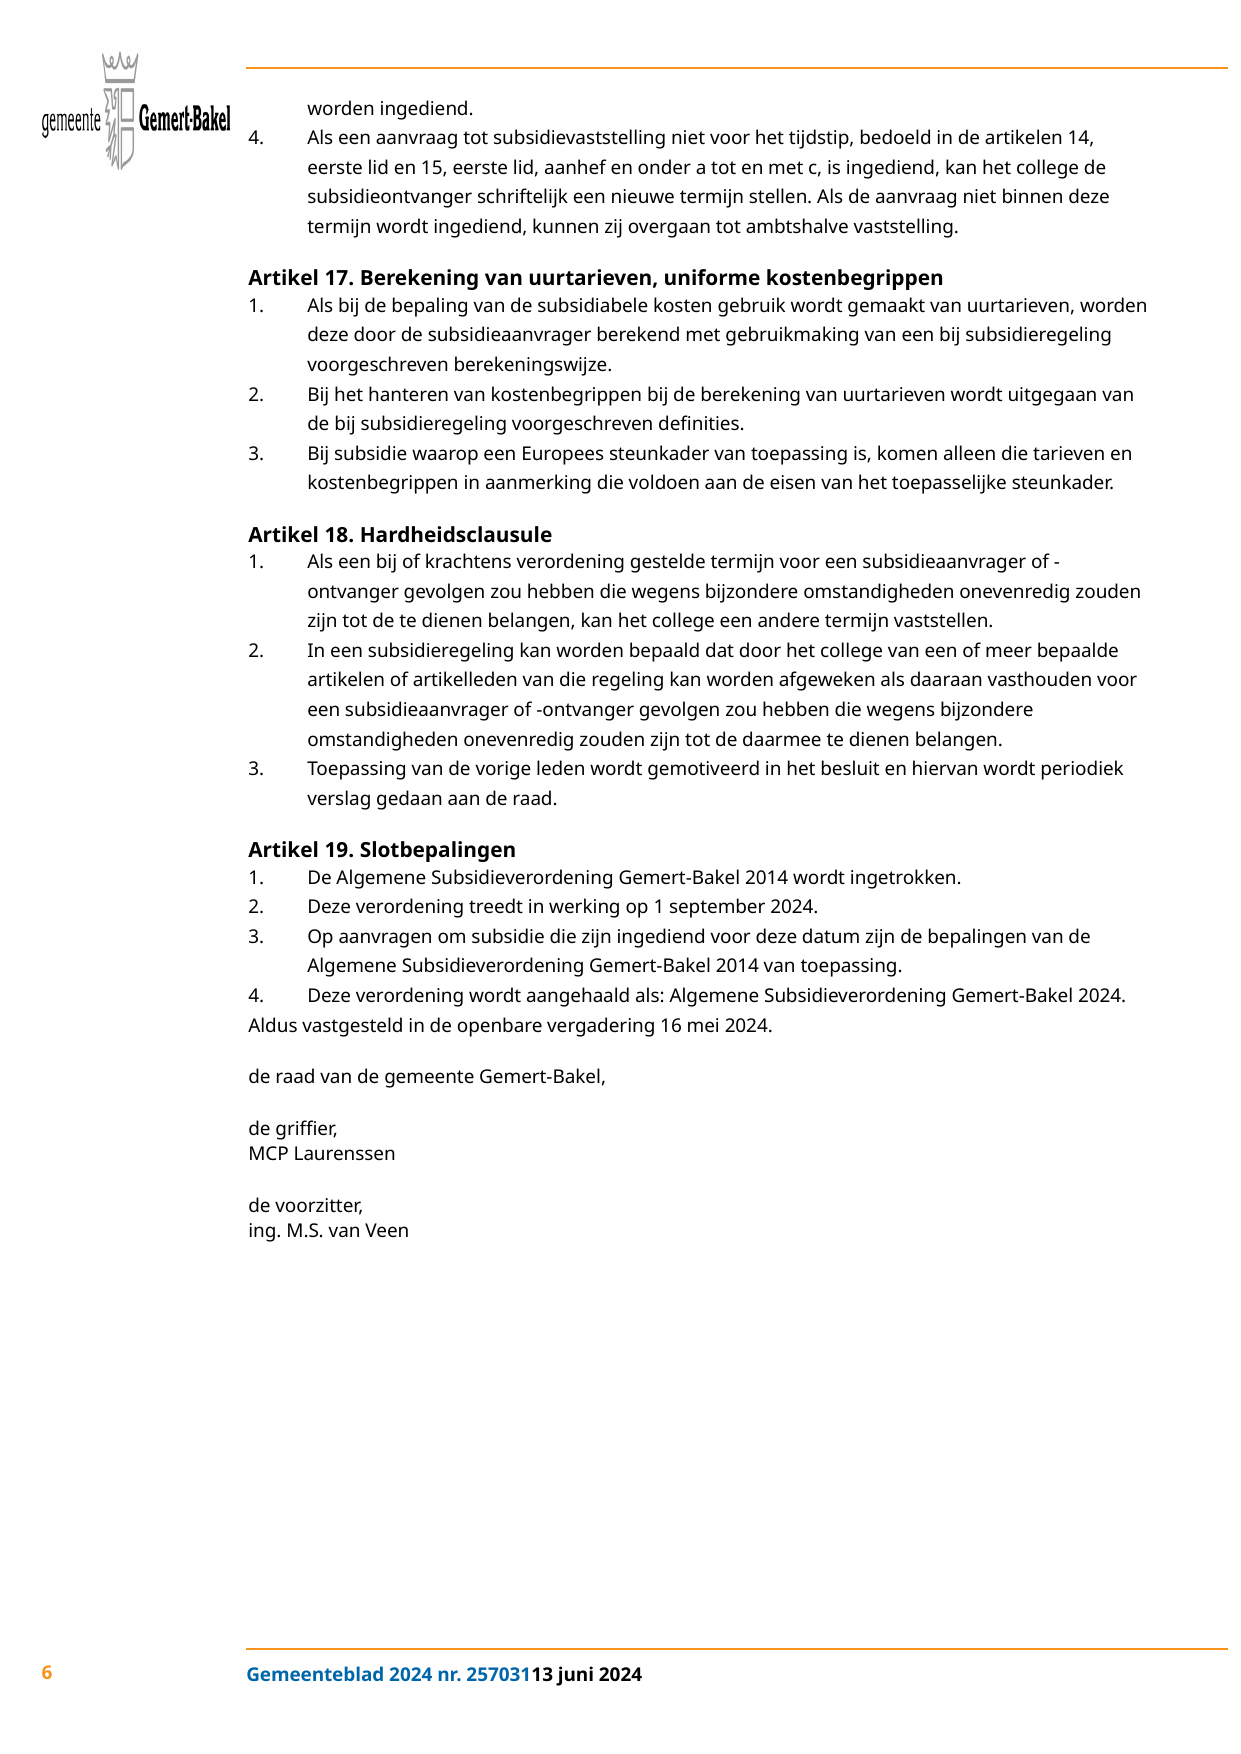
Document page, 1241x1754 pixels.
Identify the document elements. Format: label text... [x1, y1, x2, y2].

text de raad van de gemeente Gemert-Bakel, [248, 1063, 1152, 1089]
list Deze verordening wordt aangehaald als: Algemene Subsidieverordening Gemert-Bakel 2024. [248, 982, 1152, 1008]
text Artikel 19. Slotbepalingen [248, 835, 1152, 864]
list Als een aanvraag tot subsidievaststelling niet voor het tijdstip, bedoeld in de artikelen 14, eerste lid en 15, eerste lid, aanhef en onder a tot en met c, is ingediend, kan het college de subsidieontvanger schriftelijk een nieuwe termijn stellen. Als de aanvraag niet binnen deze termijn wordt ingediend, kunnen zij overgaan tot ambtshalve vaststelling. [248, 124, 1152, 239]
list Als bij de bepaling van de subsidiabele kosten gebruik wordt gemaakt van uurtarieven, worden deze door de subsidieaanvrager berekend met gebruikmaking van een bij subsidieregeling voorgeschreven berekeningswijze. [248, 292, 1152, 377]
text MCP Laurenssen [248, 1140, 1152, 1166]
list Op aanvragen om subsidie die zijn ingediend voor deze datum zijn de bepalingen van de Algemene Subsidieverordening Gemert-Bakel 2014 van toepassing. [248, 923, 1152, 978]
text de griffier, [248, 1115, 1152, 1140]
list Toepassing van de vorige leden wordt gemotiveerd in het besluit en hiervan wordt periodiek verslag gedaan aan de raad. [248, 755, 1152, 811]
text ing. M.S. van Veen [248, 1218, 1152, 1243]
list Deze verordening treedt in werking op 1 september 2024. [248, 893, 1152, 919]
list De Algemene Subsidieverordening Gemert-Bakel 2014 wordt ingetrokken. [248, 864, 1152, 889]
text de voorzitter, [248, 1192, 1152, 1218]
list Als een bij of krachtens verordening gestelde termijn voor een subsidieaanvrager of -ontvanger gevolgen zou hebben die wegens bijzondere omstandigheden onevenredig zouden zijn tot de te dienen belangen, kan het college een andere termijn vaststellen. [248, 548, 1152, 633]
text Artikel 18. Hardheidsclausule [248, 520, 1152, 548]
list Bij het hanteren van kostenbegrippen bij de berekening van uurtarieven wordt uitgegaan van de bij subsidieregeling voorgeschreven definities. [248, 381, 1152, 436]
list Bij subsidie waarop een Europees steunkader van toepassing is, komen alleen die tarieven en kostenbegrippen in aanmerking die voldoen aan de eisen van het toepasselijke steunkader. [248, 440, 1152, 495]
list worden ingediend. [248, 95, 1152, 121]
list In een subsidieregeling kan worden bepaald dat door het college van een of meer bepaalde artikelen of artikelleden van die regeling kan worden afgeweken als daaraan vasthouden voor een subsidieaanvrager of -ontvanger gevolgen zou hebben die wegens bijzondere omstandigheden onevenredig zouden zijn tot de daarmee te dienen belangen. [248, 637, 1152, 752]
text Aldus vastgesteld in de openbare vergadering 16 mei 2024. [248, 1012, 1152, 1037]
text Artikel 17. Berekening van uurtarieven, uniforme kostenbegrippen [248, 263, 1152, 292]
picture [41, 47, 231, 172]
